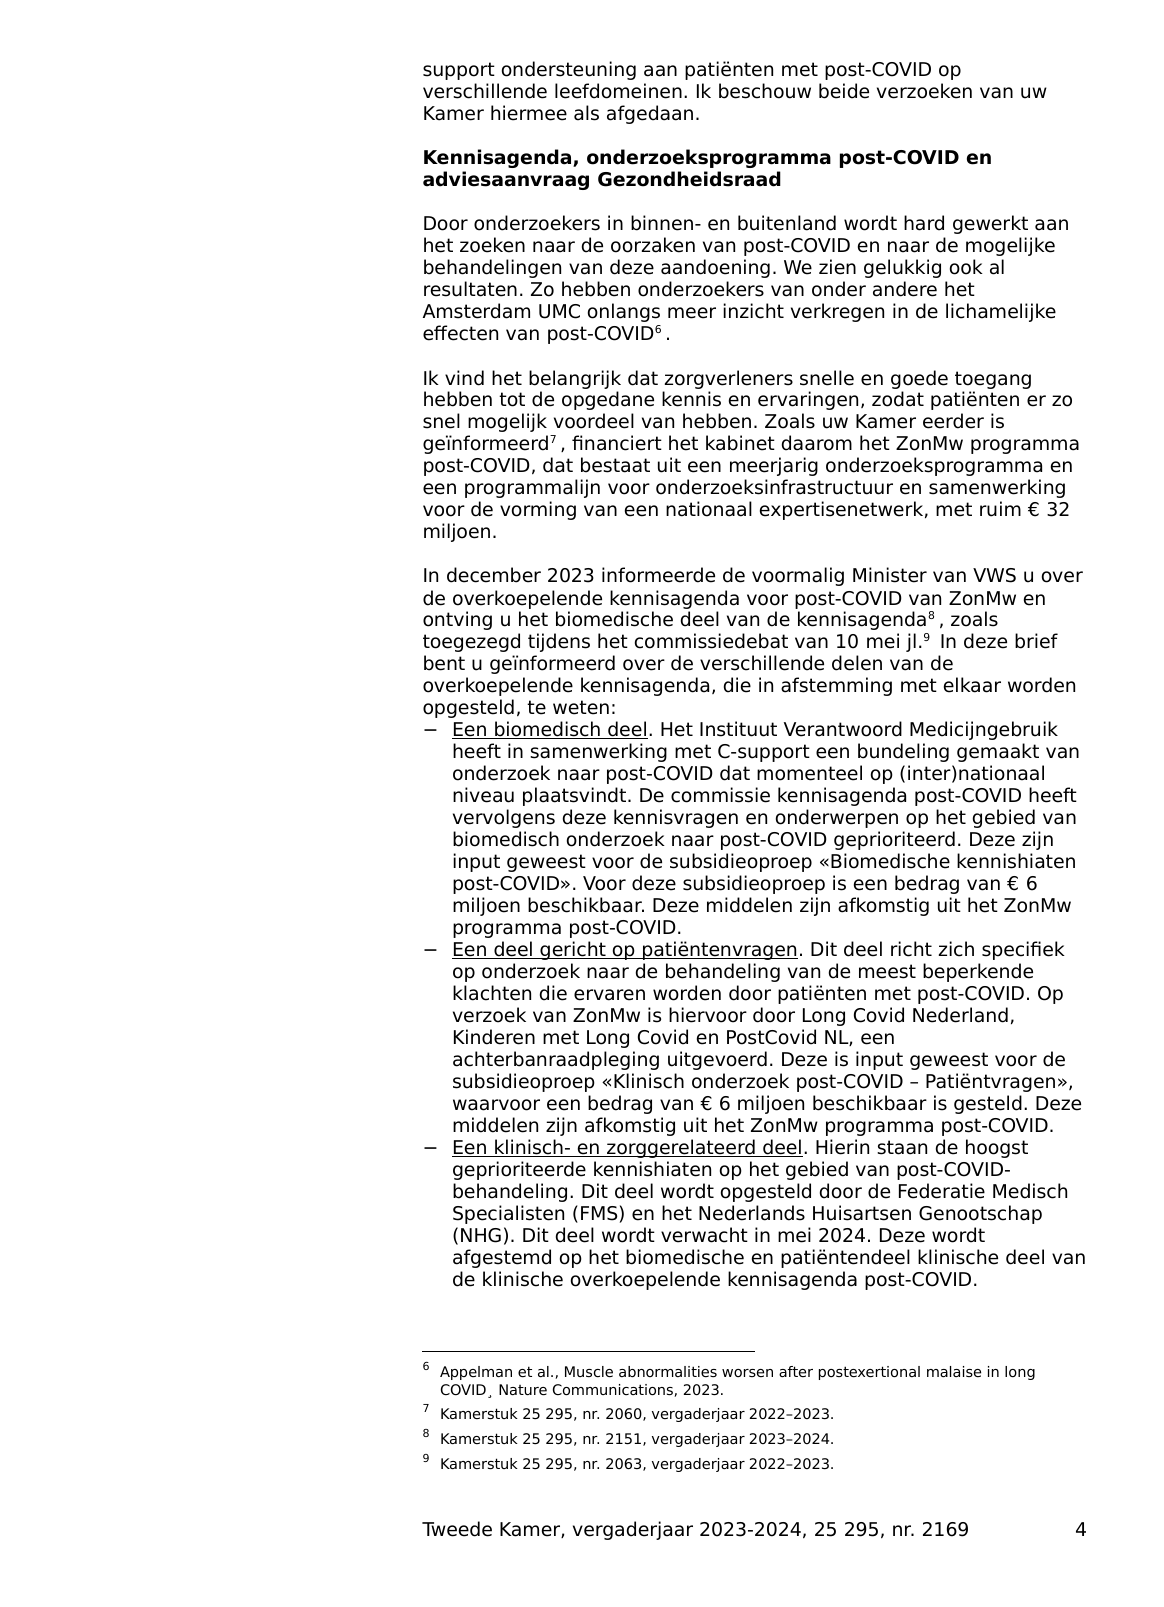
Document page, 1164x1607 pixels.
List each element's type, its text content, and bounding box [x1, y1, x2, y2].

text Appelman et al., Muscle abnormalities worsen after postexertional malaise in long COVID¸ Nature Communications, 2023. [422, 1360, 1087, 1399]
text In december 2023 informeerde de voormalig Minister van VWS u over de overkoepelende kennisagenda voor post-COVID van ZonMw en ontving u het biomedische deel van de kennisagenda, zoals toegezegd tijdens het commissiedebat van 10 mei jl. In deze brief bent u geïnformeerd over de verschillende delen van de overkoepelende kennisagenda, die in afstemming met elkaar worden opgesteld, te weten: [422, 565, 1087, 719]
subtitle Kennisagenda, onderzoeksprogramma post-COVID en adviesaanvraag Gezondheidsraad [422, 147, 1087, 191]
text Kamerstuk 25 295, nr. 2060, vergaderjaar 2022–2023. [422, 1402, 1087, 1424]
text Kamerstuk 25 295, nr. 2063, vergaderjaar 2022–2023. [422, 1452, 1087, 1474]
text support ondersteuning aan patiënten met post-COVID op verschillende leefdomeinen. Ik beschouw beide verzoeken van uw Kamer hiermee als afgedaan. [422, 59, 1087, 125]
text Ik vind het belangrijk dat zorgverleners snelle en goede toegang hebben tot de opgedane kennis en ervaringen, zodat patiënten er zo snel mogelijk voordeel van hebben. Zoals uw Kamer eerder is geïnformeerd, financiert het kabinet daarom het ZonMw programma post-COVID, dat bestaat uit een meerjarig onderzoeksprogramma en een programmalijn voor onderzoeksinfrastructuur en samenwerking voor de vorming van een nationaal expertisenetwerk, met ruim € 32 miljoen. [422, 367, 1087, 543]
text Door onderzoekers in binnen- en buitenland wordt hard gewerkt aan het zoeken naar de oorzaken van post-COVID en naar de mogelijke behandelingen van deze aandoening. We zien gelukkig ook al resultaten. Zo hebben onderzoekers van onder andere het Amsterdam UMC onlangs meer inzicht verkregen in de lichamelijke effecten van post-COVID. [422, 213, 1087, 345]
text − Een biomedisch deel. Het Instituut Verantwoord Medicijngebruik heeft in samenwerking met C-support een bundeling gemaakt van onderzoek naar post-COVID dat momenteel op (inter)nationaal niveau plaatsvindt. De commissie kennisagenda post-COVID heeft vervolgens deze kennisvragen en onderwerpen op het gebied van biomedisch onderzoek naar post-COVID geprioriteerd. Deze zijn input geweest voor de subsidieoproep «Biomedische kennishiaten post-COVID». Voor deze subsidieoproep is een bedrag van € 6 miljoen beschikbaar. Deze middelen zijn afkomstig uit het ZonMw programma post-COVID. [422, 719, 1087, 939]
text − Een deel gericht op patiëntenvragen. Dit deel richt zich specifiek op onderzoek naar de behandeling van de meest beperkende klachten die ervaren worden door patiënten met post-COVID. Op verzoek van ZonMw is hiervoor door Long Covid Nederland, Kinderen met Long Covid en PostCovid NL, een achterbanraadpleging uitgevoerd. Deze is input geweest voor de subsidieoproep «Klinisch onderzoek post-COVID – Patiëntvragen», waarvoor een bedrag van € 6 miljoen beschikbaar is gesteld. Deze middelen zijn afkomstig uit het ZonMw programma post-COVID. [422, 939, 1087, 1137]
text Kamerstuk 25 295, nr. 2151, vergaderjaar 2023–2024. [422, 1427, 1087, 1449]
text − Een klinisch- en zorggerelateerd deel. Hierin staan de hoogst geprioriteerde kennishiaten op het gebied van post-COVID-behandeling. Dit deel wordt opgesteld door de Federatie Medisch Specialisten (FMS) en het Nederlands Huisartsen Genootschap (NHG). Dit deel wordt verwacht in mei 2024. Deze wordt afgestemd op het biomedische en patiëntendeel klinische deel van de klinische overkoepelende kennisagenda post-COVID. [422, 1137, 1087, 1291]
